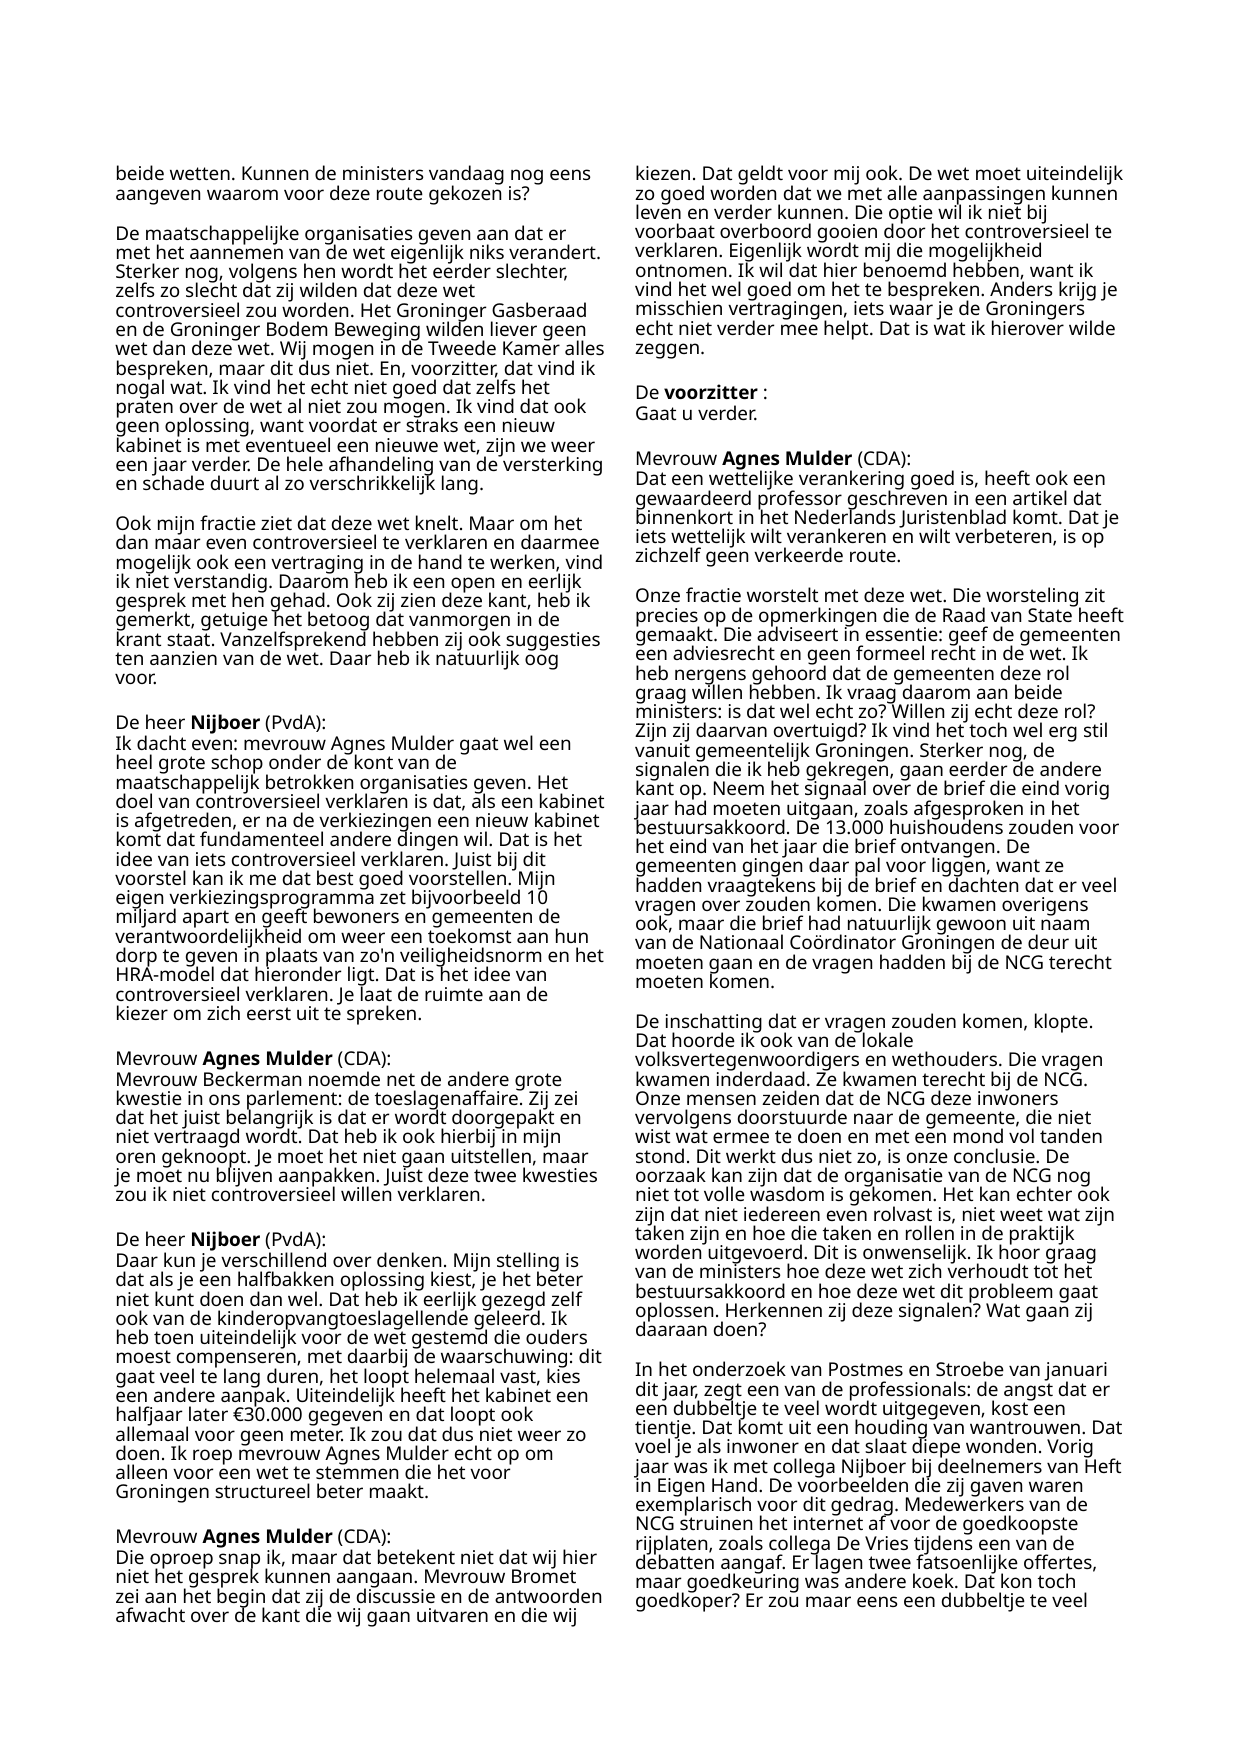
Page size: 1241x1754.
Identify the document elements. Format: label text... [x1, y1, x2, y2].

text De heer Nijboer (PvdA): [115, 709, 605, 735]
text Mevrouw Agnes Mulder (CDA): [635, 445, 1125, 470]
text Mevrouw Agnes Mulder (CDA): [115, 1045, 605, 1071]
text Die oproep snap ik, maar dat betekent niet dat wij hier niet het gesprek kunnen aangaan. Mevrouw Bromet zei aan het begin dat zij de discussie en de antwoorden afwacht over de kant die wij gaan uitvaren en die wij [115, 1549, 605, 1626]
text De heer Nijboer (PvdA): [115, 1226, 605, 1252]
text In het onderzoek van Postmes en Stroebe van januari dit jaar, zegt een van de professionals: de angst dat er een dubbeltje te veel wordt uitgegeven, kost een tientje. Dat komt uit een houding van wantrouwen. Dat voel je als inwoner en dat slaat diepe wonden. Vorig jaar was ik met collega Nijboer bij deelnemers van Heft in Eigen Hand. De voorbeelden die zij gaven waren exemplarisch voor dit gedrag. Medewerkers van de NCG struinen het internet af voor de goedkoopste rijplaten, zoals collega De Vries tijdens een van de debatten aangaf. Er lagen twee fatsoenlijke offertes, maar goedkeuring was andere koek. Dat kon toch goedkoper? Er zou maar eens een dubbeltje te veel [635, 1361, 1125, 1612]
text Mevrouw Agnes Mulder (CDA): [115, 1523, 605, 1549]
text Daar kun je verschillend over denken. Mijn stelling is dat als je een halfbakken oplossing kiest, je het beter niet kunt doen dan wel. Dat heb ik eerlijk gezegd zelf ook van de kinderopvangtoeslagellende geleerd. Ik heb toen uiteindelijk voor de wet gestemd die ouders moest compenseren, met daarbij de waarschuwing: dit gaat veel te lang duren, het loopt helemaal vast, kies een andere aanpak. Uiteindelijk heeft het kabinet een halfjaar later €30.000 gegeven en dat loopt ook allemaal voor geen meter. Ik zou dat dus niet weer zo doen. Ik roep mevrouw Agnes Mulder echt op om alleen voor een wet te stemmen die het voor Groningen structureel beter maakt. [115, 1252, 605, 1503]
text Gaat u verder. [635, 404, 1125, 424]
text De voorzitter : [635, 379, 1125, 404]
text De maatschappelijke organisaties geven aan dat er met het aannemen van de wet eigenlijk niks verandert. Sterker nog, volgens hen wordt het eerder slechter, zelfs zo slecht dat zij wilden dat deze wet controversieel zou worden. Het Groninger Gasberaad en de Groninger Bodem Beweging wilden liever geen wet dan deze wet. Wij mogen in de Tweede Kamer alles bespreken, maar dit dus niet. En, voorzitter, dat vind ik nogal wat. Ik vind het echt niet goed dat zelfs het praten over de wet al niet zou mogen. Ik vind dat ook geen oplossing, want voordat er straks een nieuw kabinet is met eventueel een nieuwe wet, zijn we weer een jaar verder. De hele afhandeling van de versterking en schade duurt al zo verschrikkelijk lang. [115, 224, 605, 494]
text Mevrouw Beckerman noemde net de andere grote kwestie in ons parlement: de toeslagenaffaire. Zij zei dat het juist belangrijk is dat er wordt doorgepakt en niet vertraagd wordt. Dat heb ik ook hierbij in mijn oren geknoopt. Je moet het niet gaan uitstellen, maar je moet nu blijven aanpakken. Juist deze twee kwesties zou ik niet controversieel willen verklaren. [115, 1071, 605, 1206]
text beide wetten. Kunnen de ministers vandaag nog eens aangeven waarom voor deze route gekozen is? [115, 165, 605, 204]
text Dat een wettelijke verankering goed is, heeft ook een gewaardeerd professor geschreven in een artikel dat binnenkort in het Nederlands Juristenblad komt. Dat je iets wettelijk wilt verankeren en wilt verbeteren, is op zichzelf geen verkeerde route. [635, 470, 1125, 567]
text De inschatting dat er vragen zouden komen, klopte. Dat hoorde ik ook van de lokale volksvertegenwoordigers en wethouders. Die vragen kwamen inderdaad. Ze kwamen terecht bij de NCG. Onze mensen zeiden dat de NCG deze inwoners vervolgens doorstuurde naar de gemeente, die niet wist wat ermee te doen en met een mond vol tanden stond. Dit werkt dus niet zo, is onze conclusie. De oorzaak kan zijn dat de organisatie van de NCG nog niet tot volle wasdom is gekomen. Het kan echter ook zijn dat niet iedereen even rolvast is, niet weet wat zijn taken zijn en hoe die taken en rollen in de praktijk worden uitgevoerd. Dit is onwenselijk. Ik hoor graag van de ministers hoe deze wet zich verhoudt tot het bestuursakkoord en hoe deze wet dit probleem gaat oplossen. Herkennen zij deze signalen? Wat gaan zij daaraan doen? [635, 1013, 1125, 1341]
text Ook mijn fractie ziet dat deze wet knelt. Maar om het dan maar even controversieel te verklaren en daarmee mogelijk ook een vertraging in de hand te werken, vind ik niet verstandig. Daarom heb ik een open en eerlijk gesprek met hen gehad. Ook zij zien deze kant, heb ik gemerkt, getuige het betoog dat vanmorgen in de krant staat. Vanzelfsprekend hebben zij ook suggesties ten aanzien van de wet. Daar heb ik natuurlijk oog voor. [115, 515, 605, 688]
text kiezen. Dat geldt voor mij ook. De wet moet uiteindelijk zo goed worden dat we met alle aanpassingen kunnen leven en verder kunnen. Die optie wil ik niet bij voorbaat overboord gooien door het controversieel te verklaren. Eigenlijk wordt mij die mogelijkheid ontnomen. Ik wil dat hier benoemd hebben, want ik vind het wel goed om het te bespreken. Anders krijg je misschien vertragingen, iets waar je de Groningers echt niet verder mee helpt. Dat is wat ik hierover wilde zeggen. [635, 165, 1125, 358]
text Onze fractie worstelt met deze wet. Die worsteling zit precies op de opmerkingen die de Raad van State heeft gemaakt. Die adviseert in essentie: geef de gemeenten een adviesrecht en geen formeel recht in de wet. Ik heb nergens gehoord dat de gemeenten deze rol graag willen hebben. Ik vraag daarom aan beide ministers: is dat wel echt zo? Willen zij echt deze rol? Zijn zij daarvan overtuigd? Ik vind het toch wel erg stil vanuit gemeentelijk Groningen. Sterker nog, de signalen die ik heb gekregen, gaan eerder de andere kant op. Neem het signaal over de brief die eind vorig jaar had moeten uitgaan, zoals afgesproken in het bestuursakkoord. De 13.000 huishoudens zouden voor het eind van het jaar die brief ontvangen. De gemeenten gingen daar pal voor liggen, want ze hadden vraagtekens bij de brief en dachten dat er veel vragen over zouden komen. Die kwamen overigens ook, maar die brief had natuurlijk gewoon uit naam van de Nationaal Coördinator Groningen de deur uit moeten gaan en de vragen hadden bij de NCG terecht moeten komen. [635, 587, 1125, 992]
text Ik dacht even: mevrouw Agnes Mulder gaat wel een heel grote schop onder de kont van de maatschappelijk betrokken organisaties geven. Het doel van controversieel verklaren is dat, als een kabinet is afgetreden, er na de verkiezingen een nieuw kabinet komt dat fundamenteel andere dingen wil. Dat is het idee van iets controversieel verklaren. Juist bij dit voorstel kan ik me dat best goed voorstellen. Mijn eigen verkiezingsprogramma zet bijvoorbeeld 10 miljard apart en geeft bewoners en gemeenten de verantwoordelijkheid om weer een toekomst aan hun dorp te geven in plaats van zo'n veiligheidsnorm en het HRA-model dat hieronder ligt. Dat is het idee van controversieel verklaren. Je laat de ruimte aan de kiezer om zich eerst uit te spreken. [115, 735, 605, 1024]
